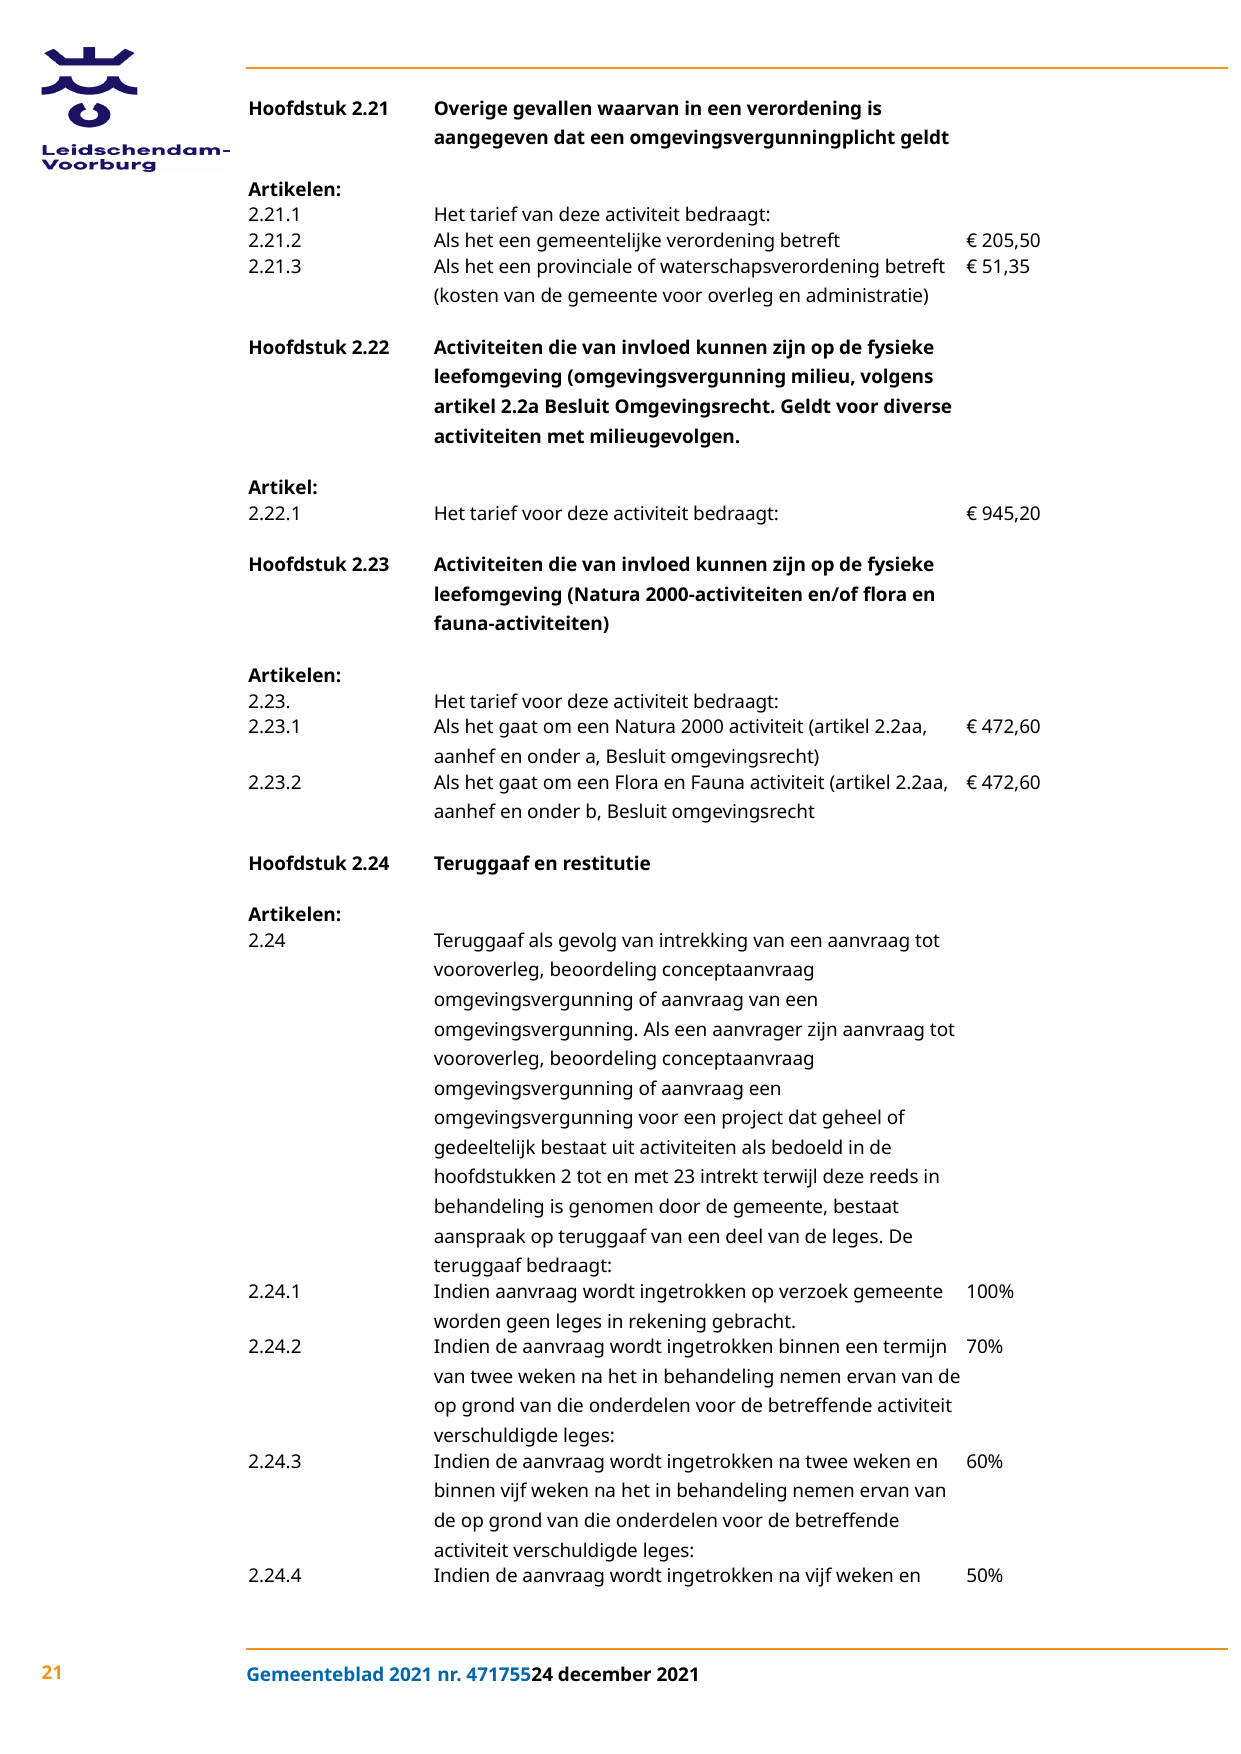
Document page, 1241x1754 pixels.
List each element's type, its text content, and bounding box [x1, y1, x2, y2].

table_cell [966, 308, 1152, 334]
table_cell 2.21.1 [248, 202, 433, 227]
table_cell [966, 824, 1152, 850]
table_cell [248, 876, 433, 901]
table_cell 2.22.1 [248, 500, 433, 526]
table_cell [966, 202, 1152, 227]
table_cell Artikelen: [248, 176, 433, 202]
table_cell 2.23.1 [248, 714, 433, 769]
table_cell Activiteiten die van invloed kunnen zijn op de fysieke leefomgeving (Natura 2000-activiteiten en/of flora en fauna-activiteiten) [434, 551, 966, 636]
table_cell [434, 150, 966, 176]
table_cell [966, 474, 1152, 500]
table_cell 2.24.1 [248, 1278, 433, 1333]
table_cell [966, 551, 1152, 636]
table_cell [434, 474, 966, 500]
table_cell Artikelen: [248, 901, 433, 927]
table_cell [966, 150, 1152, 176]
table_cell [434, 824, 966, 850]
table_cell [966, 449, 1152, 474]
table_cell Als het een provinciale of waterschapsverordening betreft (kosten van de gemeente voor overleg en administratie) [434, 253, 966, 308]
table_cell Teruggaaf als gevolg van intrekking van een aanvraag tot vooroverleg, beoordeling conceptaanvraag omgevingsvergunning of aanvraag van een omgevingsvergunning. Als een aanvrager zijn aanvraag tot vooroverleg, beoordeling conceptaanvraag omgevingsvergunning of aanvraag een omgevingsvergunning voor een project dat geheel of gedeeltelijk bestaat uit activiteiten als bedoeld in de hoofdstukken 2 tot en met 23 intrekt terwijl deze reeds in behandeling is genomen door de gemeente, bestaat aanspraak op teruggaaf van een deel van de leges. De teruggaaf bedraagt: [434, 927, 966, 1278]
table_cell Artikelen: [248, 662, 433, 688]
table_cell Het tarief voor deze activiteit bedraagt: [434, 500, 966, 526]
table_cell 2.24 [248, 927, 433, 1278]
table_cell Als het gaat om een Flora en Fauna activiteit (artikel 2.2aa, aanhef en onder b, Besluit omgevingsrecht [434, 769, 966, 824]
table_cell [966, 927, 1152, 1278]
table_cell [248, 449, 433, 474]
table_cell € 205,50 [966, 227, 1152, 253]
table_cell 2.21.3 [248, 253, 433, 308]
table_cell [434, 308, 966, 334]
table_cell 50% [966, 1563, 1152, 1588]
table_cell [434, 636, 966, 662]
table_cell 60% [966, 1448, 1152, 1562]
table_cell 2.21.2 [248, 227, 433, 253]
table_cell [248, 308, 433, 334]
table_cell Hoofdstuk 2.23 [248, 551, 433, 636]
table_cell 2.23. [248, 688, 433, 713]
table_cell Overige gevallen waarvan in een verordening is aangegeven dat een omgevingsvergunningplicht geldt [434, 95, 966, 150]
table_cell [434, 876, 966, 901]
table_cell Indien de aanvraag wordt ingetrokken na vijf weken en [434, 1563, 966, 1588]
table_cell [248, 526, 433, 551]
table_cell [248, 636, 433, 662]
table_cell [434, 662, 966, 688]
table_cell [248, 824, 433, 850]
table_cell Teruggaaf en restitutie [434, 850, 966, 876]
table_cell Indien aanvraag wordt ingetrokken op verzoek gemeente worden geen leges in rekening gebracht. [434, 1278, 966, 1333]
table_cell [966, 850, 1152, 876]
table_cell 100% [966, 1278, 1152, 1333]
table_cell [966, 176, 1152, 202]
table_cell € 472,60 [966, 714, 1152, 769]
table_cell [966, 901, 1152, 927]
table_cell 2.24.2 [248, 1334, 433, 1448]
table_cell Activiteiten die van invloed kunnen zijn op de fysieke leefomgeving (omgevingsvergunning milieu, volgens artikel 2.2a Besluit Omgevingsrecht. Geldt voor diverse activiteiten met milieugevolgen. [434, 334, 966, 448]
table_cell 70% [966, 1334, 1152, 1448]
table_cell Artikel: [248, 474, 433, 500]
table_cell € 945,20 [966, 500, 1152, 526]
table_cell [248, 150, 433, 176]
table_cell [966, 688, 1152, 713]
table_cell [966, 334, 1152, 448]
table_cell € 472,60 [966, 769, 1152, 824]
table_cell Hoofdstuk 2.24 [248, 850, 433, 876]
table_cell Het tarief van deze activiteit bedraagt: [434, 202, 966, 227]
table_cell Indien de aanvraag wordt ingetrokken binnen een termijn van twee weken na het in behandeling nemen ervan van de op grond van die onderdelen voor de betreffende activiteit verschuldigde leges: [434, 1334, 966, 1448]
table_cell [434, 176, 966, 202]
table_cell Hoofdstuk 2.22 [248, 334, 433, 448]
table_cell 2.24.3 [248, 1448, 433, 1562]
table_cell 2.24.4 [248, 1563, 433, 1588]
table_cell [966, 876, 1152, 901]
table_cell [966, 526, 1152, 551]
table_cell 2.23.2 [248, 769, 433, 824]
picture [41, 47, 231, 172]
table_cell Als het een gemeentelijke verordening betreft [434, 227, 966, 253]
table_cell [966, 662, 1152, 688]
table_cell [966, 95, 1152, 150]
table_cell [434, 901, 966, 927]
table_cell Indien de aanvraag wordt ingetrokken na twee weken en binnen vijf weken na het in behandeling nemen ervan van de op grond van die onderdelen voor de betreffende activiteit verschuldigde leges: [434, 1448, 966, 1562]
table_cell Het tarief voor deze activiteit bedraagt: [434, 688, 966, 713]
table_cell [434, 526, 966, 551]
table_cell Als het gaat om een Natura 2000 activiteit (artikel 2.2aa, aanhef en onder a, Besluit omgevingsrecht) [434, 714, 966, 769]
table_cell € 51,35 [966, 253, 1152, 308]
table_cell [434, 449, 966, 474]
table_cell Hoofdstuk 2.21 [248, 95, 433, 150]
table_cell [966, 636, 1152, 662]
